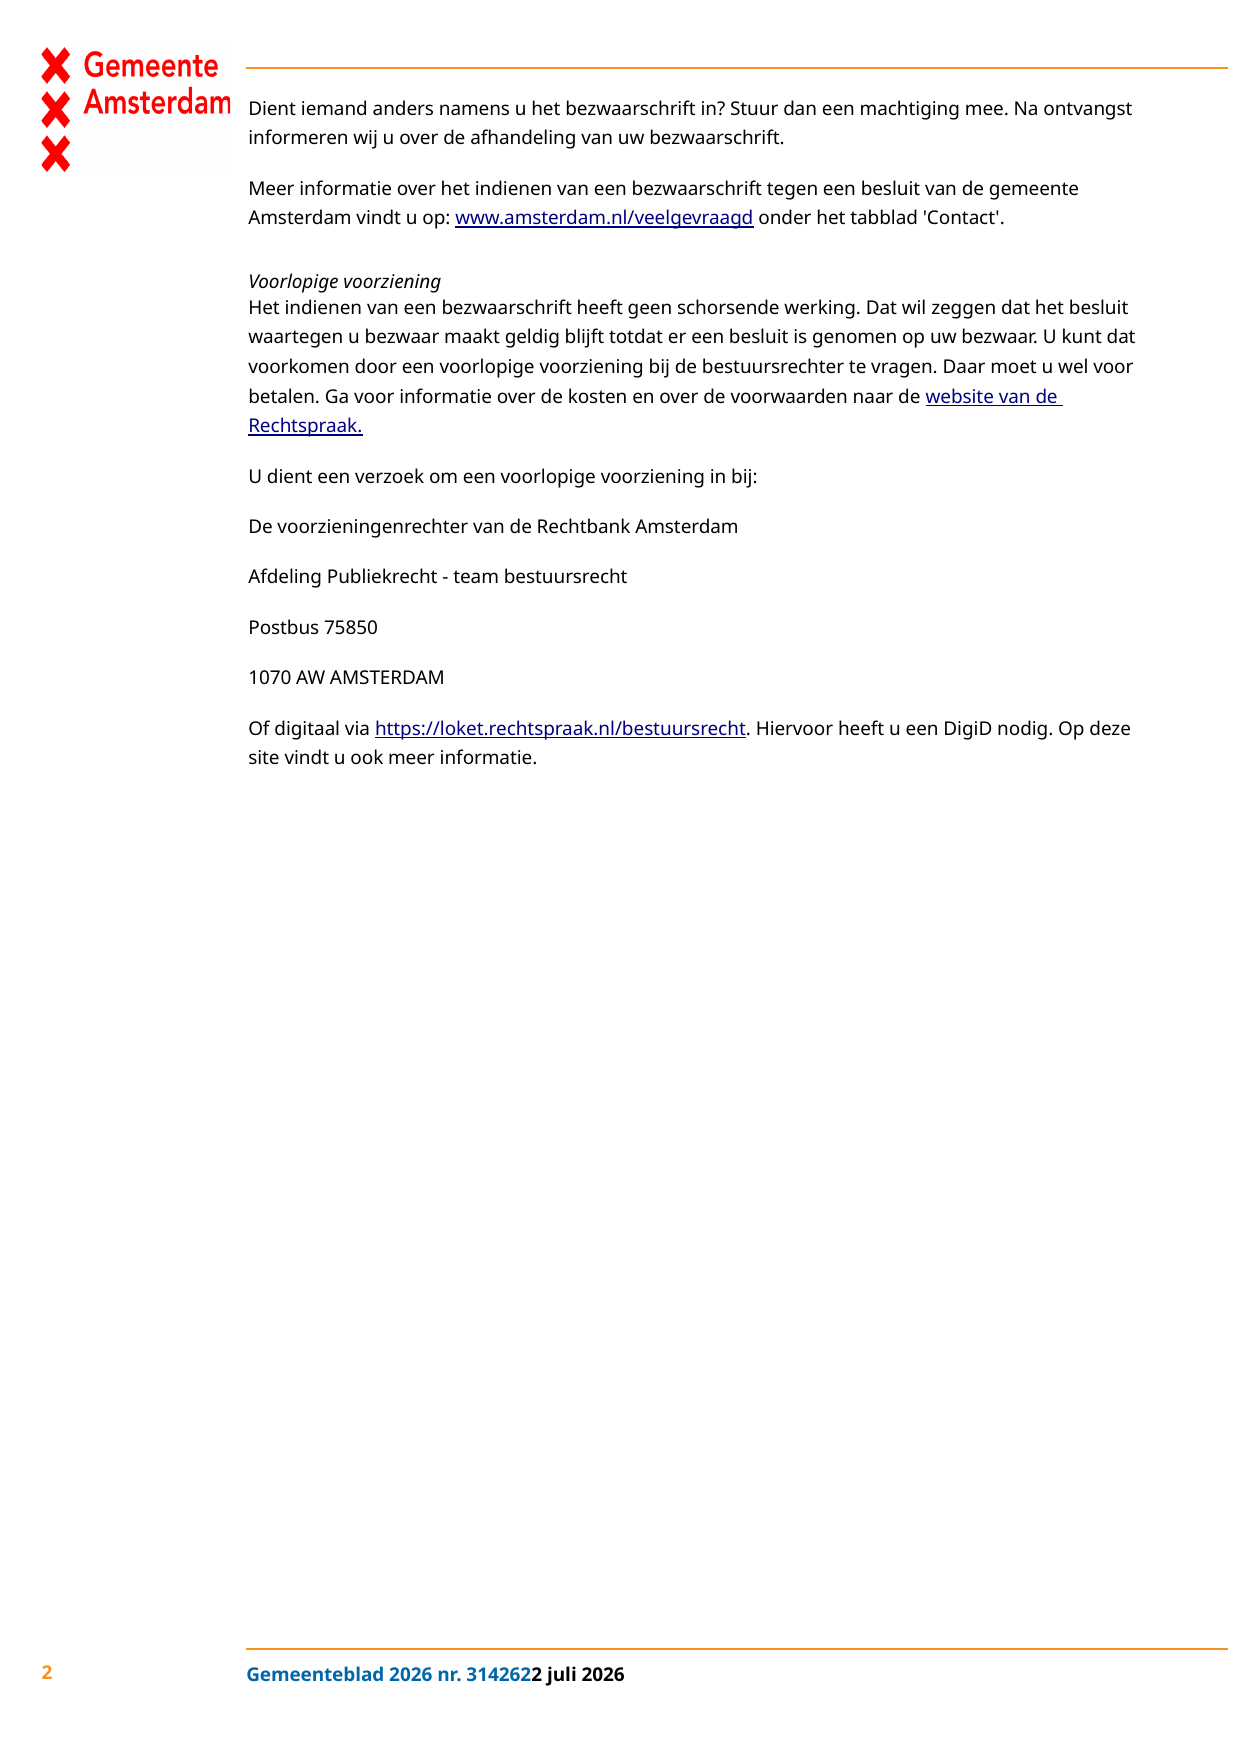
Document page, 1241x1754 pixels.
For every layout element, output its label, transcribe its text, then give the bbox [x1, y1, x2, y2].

text De voorzieningenrechter van de Rechtbank Amsterdam [248, 513, 1152, 539]
text U dient een verzoek om een voorlopige voorziening in bij: [248, 463, 1152, 488]
text 1070 AW AMSTERDAM [248, 664, 1152, 690]
text Of digitaal via https://loket.rechtspraak.nl/bestuursrecht. Hiervoor heeft u een DigiD nodig. Op deze site vindt u ook meer informatie. [248, 715, 1152, 770]
picture [41, 47, 231, 172]
text Het indienen van een bezwaarschrift heeft geen schorsende werking. Dat wil zeggen dat het besluit waartegen u bezwaar maakt geldig blijft totdat er een besluit is genomen op uw bezwaar. U kunt dat voorkomen door een voorlopige voorziening bij de bestuursrechter te vragen. Daar moet u wel voor betalen. Ga voor informatie over de kosten en over de voorwaarden naar de website van de Rechtspraak. [248, 294, 1152, 438]
text Postbus 75850 [248, 614, 1152, 640]
text Afdeling Publiekrecht - team bestuursrecht [248, 564, 1152, 589]
text Meer informatie over het indienen van een bezwaarschrift tegen een besluit van de gemeente Amsterdam vindt u op: www.amsterdam.nl/veelgevraagd onder het tabblad 'Contact'. [248, 175, 1152, 230]
text Dient iemand anders namens u het bezwaarschrift in? Stuur dan een machtiging mee. Na ontvangst informeren wij u over de afhandeling van uw bezwaarschrift. [248, 95, 1152, 150]
text Voorlopige voorziening [248, 268, 1152, 294]
